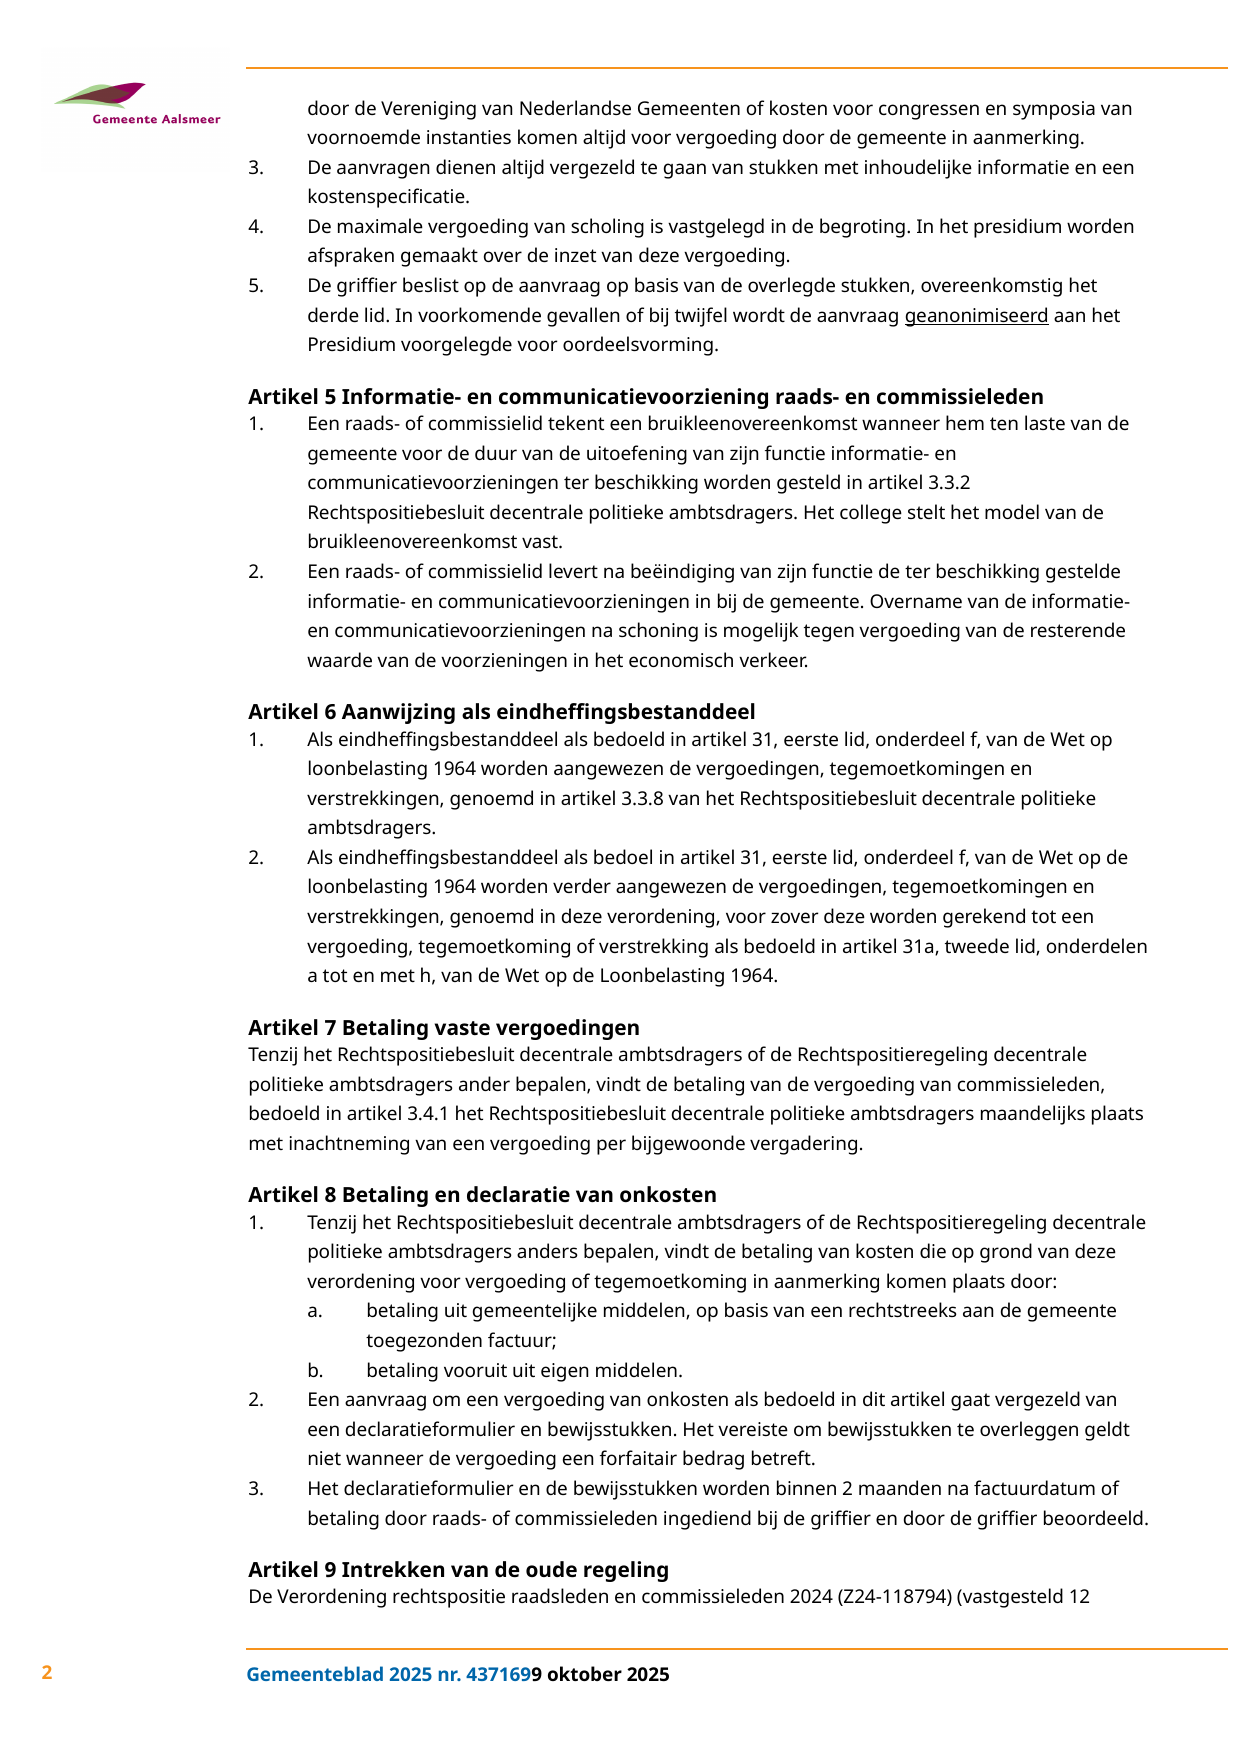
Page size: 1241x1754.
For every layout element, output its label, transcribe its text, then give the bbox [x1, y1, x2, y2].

list Als eindheffingsbestanddeel als bedoel in artikel 31, eerste lid, onderdeel f, van de Wet op de loonbelasting 1964 worden verder aangewezen de vergoedingen, tegemoetkomingen en verstrekkingen, genoemd in deze verordening, voor zover deze worden gerekend tot een vergoeding, tegemoetkoming of verstrekking als bedoeld in artikel 31a, tweede lid, onderdelen a tot en met h, van de Wet op de Loonbelasting 1964. [248, 844, 1152, 988]
list Als eindheffingsbestanddeel als bedoeld in artikel 31, eerste lid, onderdeel f, van de Wet op loonbelasting 1964 worden aangewezen de vergoedingen, tegemoetkomingen en verstrekkingen, genoemd in artikel 3.3.8 van het Rechtspositiebesluit decentrale politieke ambtsdragers. [248, 726, 1152, 840]
list Een raads- of commissielid tekent een bruikleenovereenkomst wanneer hem ten laste van de gemeente voor de duur van de uitoefening van zijn functie informatie- en communicatievoorzieningen ter beschikking worden gesteld in artikel 3.3.2 Rechtspositiebesluit decentrale politieke ambtsdragers. Het college stelt het model van de bruikleenovereenkomst vast. [248, 410, 1152, 554]
list betaling vooruit uit eigen middelen. [307, 1357, 1152, 1383]
text Artikel 5 Informatie- en communicatievoorziening raads- en commissieleden [248, 382, 1152, 410]
list door de Vereniging van Nederlandse Gemeenten of kosten voor congressen en symposia van voornoemde instanties komen altijd voor vergoeding door de gemeente in aanmerking. [248, 95, 1152, 150]
text Artikel 8 Betaling en declaratie van onkosten [248, 1181, 1152, 1209]
text Artikel 7 Betaling vaste vergoedingen [248, 1013, 1152, 1041]
list Tenzij het Rechtspositiebesluit decentrale ambtsdragers of de Rechtspositieregeling decentrale politieke ambtsdragers anders bepalen, vindt de betaling van kosten die op grond van deze verordening voor vergoeding of tegemoetkoming in aanmerking komen plaats door: [248, 1209, 1152, 1294]
list De griffier beslist op de aanvraag op basis van de overlegde stukken, overeenkomstig het derde lid. In voorkomende gevallen of bij twijfel wordt de aanvraag geanonimiseerd aan het Presidium voorgelegde voor oordeelsvorming. [248, 272, 1152, 357]
text Tenzij het Rechtspositiebesluit decentrale ambtsdragers of de Rechtspositieregeling decentrale politieke ambtsdragers ander bepalen, vindt de betaling van de vergoeding van commissieleden, bedoeld in artikel 3.4.1 het Rechtspositiebesluit decentrale politieke ambtsdragers maandelijks plaats met inachtneming van een vergoeding per bijgewoonde vergadering. [248, 1041, 1152, 1156]
list Een aanvraag om een vergoeding van onkosten als bedoeld in dit artikel gaat vergezeld van een declaratieformulier en bewijsstukken. Het vereiste om bewijsstukken te overleggen geldt niet wanneer de vergoeding een forfaitair bedrag betreft. [248, 1386, 1152, 1471]
list Het declaratieformulier en de bewijsstukken worden binnen 2 maanden na factuurdatum of betaling door raads- of commissieleden ingediend bij de griffier en door de griffier beoordeeld. [248, 1475, 1152, 1531]
text Artikel 6 Aanwijzing als eindheffingsbestanddeel [248, 697, 1152, 726]
picture [41, 47, 231, 172]
text De Verordening rechtspositie raadsleden en commissieleden 2024 (Z24-118794) (vastgesteld 12 [248, 1584, 1152, 1609]
list De aanvragen dienen altijd vergezeld te gaan van stukken met inhoudelijke informatie en een kostenspecificatie. [248, 154, 1152, 209]
list De maximale vergoeding van scholing is vastgelegd in de begroting. In het presidium worden afspraken gemaakt over de inzet van deze vergoeding. [248, 213, 1152, 268]
list Een raads- of commissielid levert na beëindiging van zijn functie de ter beschikking gestelde informatie- en communicatievoorzieningen in bij de gemeente. Overname van de informatie- en communicatievoorzieningen na schoning is mogelijk tegen vergoeding van de resterende waarde van de voorzieningen in het economisch verkeer. [248, 558, 1152, 673]
text Artikel 9 Intrekken van de oude regeling [248, 1555, 1152, 1584]
list betaling uit gemeentelijke middelen, op basis van een rechtstreeks aan de gemeente toegezonden factuur; [307, 1298, 1152, 1353]
